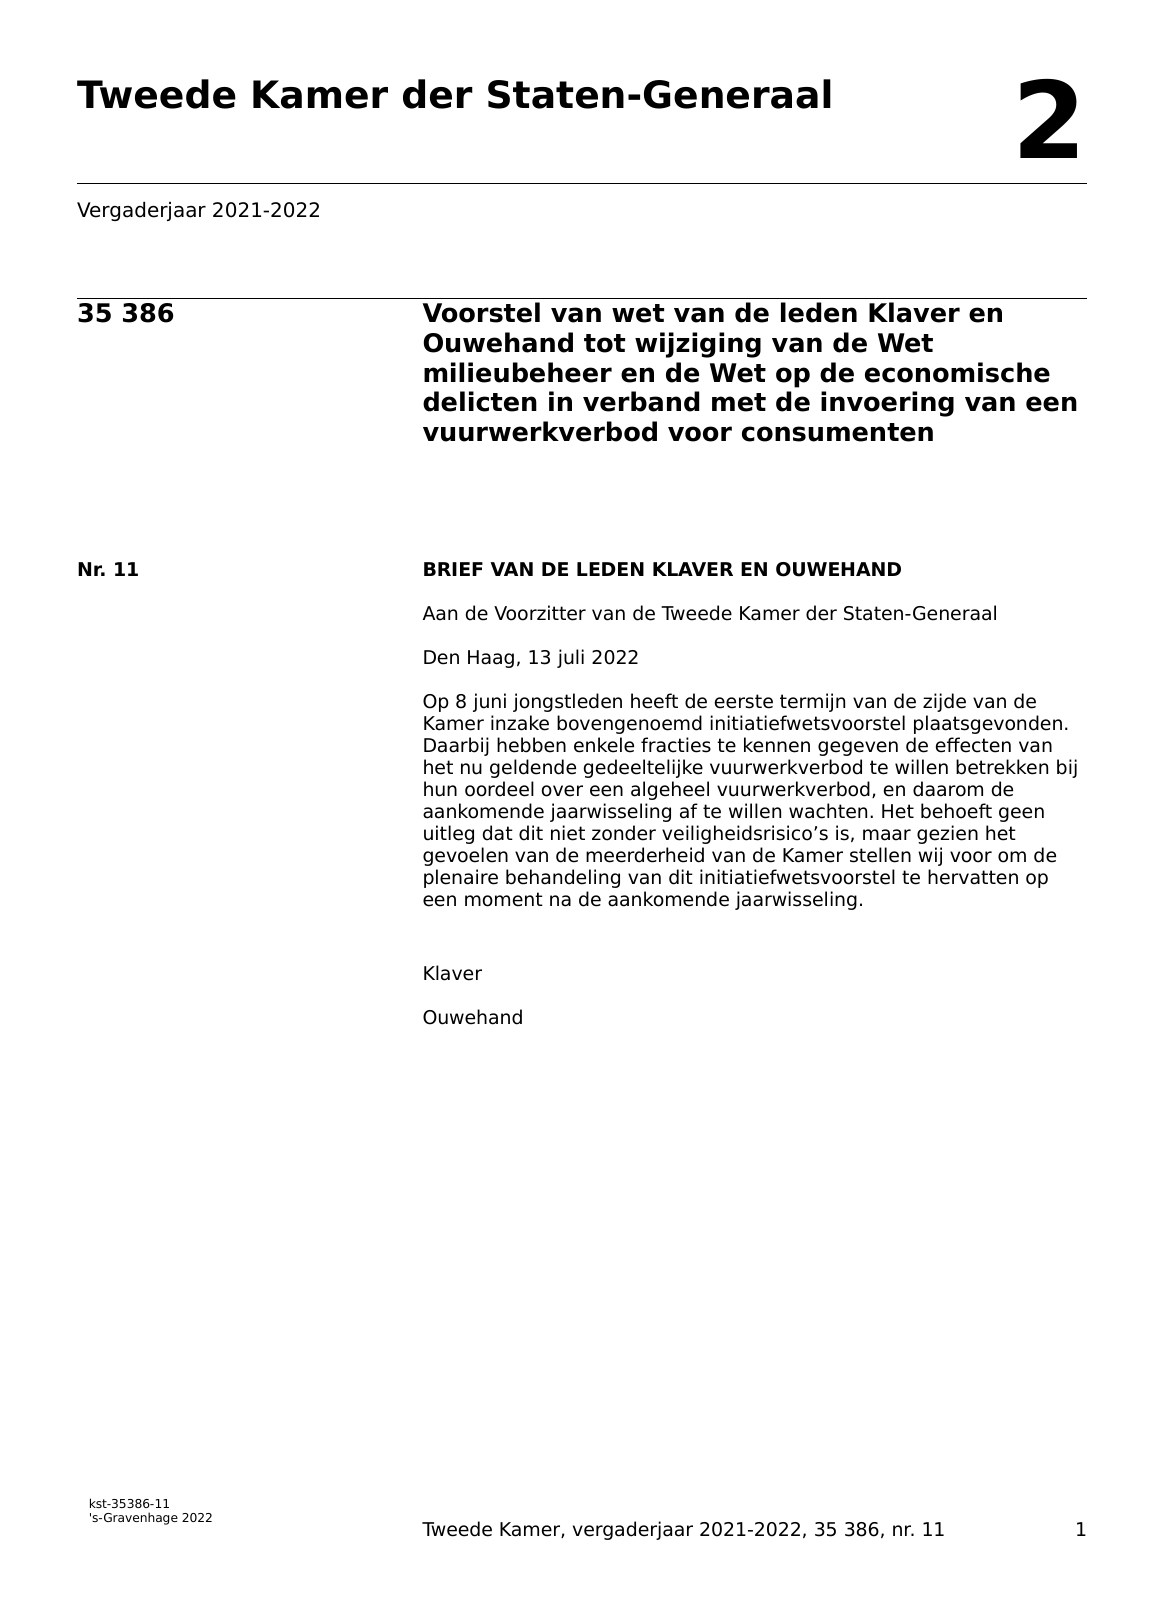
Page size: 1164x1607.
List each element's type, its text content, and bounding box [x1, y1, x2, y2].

text 's-Gravenhage 2022 [88, 1511, 323, 1525]
text Op 8 juni jongstleden heeft de eerste termijn van de zijde van de Kamer inzake bovengenoemd initiatiefwetsvoorstel plaatsgevonden. Daarbij hebben enkele fracties te kennen gegeven de effecten van het nu geldende gedeeltelijke vuurwerkverbod te willen betrekken bij hun oordeel over een algeheel vuurwerkverbod, en daarom de aankomende jaarwisseling af te willen wachten. Het behoeft geen uitleg dat dit niet zonder veiligheidsrisico’s is, maar gezien het gevoelen van de meerderheid van de Kamer stellen wij voor om de plenaire behandeling van dit initiatiefwetsvoorstel te hervatten op een moment na de aankomende jaarwisseling. [422, 691, 1087, 911]
text Klaver Ouwehand [422, 941, 1087, 1029]
text Aan de Voorzitter van de Tweede Kamer der Staten-Generaal [422, 603, 1087, 624]
text kst-35386-11 [88, 1497, 323, 1511]
table_header 2 [886, 59, 1087, 183]
subtitle Nr. 11 BRIEF VAN DE LEDEN KLAVER EN OUWEHAND [77, 558, 1087, 580]
text Den Haag, 13 juli 2022 [422, 647, 1087, 669]
subtitle 35 386 Voorstel van wet van de leden Klaver en Ouwehand tot wijziging van de Wet milieubeheer en de Wet op de economische delicten in verband met de invoering van een vuurwerkverbod voor consumenten [77, 299, 1087, 447]
table_header Tweede Kamer der Staten-Generaal [77, 59, 886, 183]
table_cell Vergaderjaar 2021-2022 [77, 184, 1087, 298]
